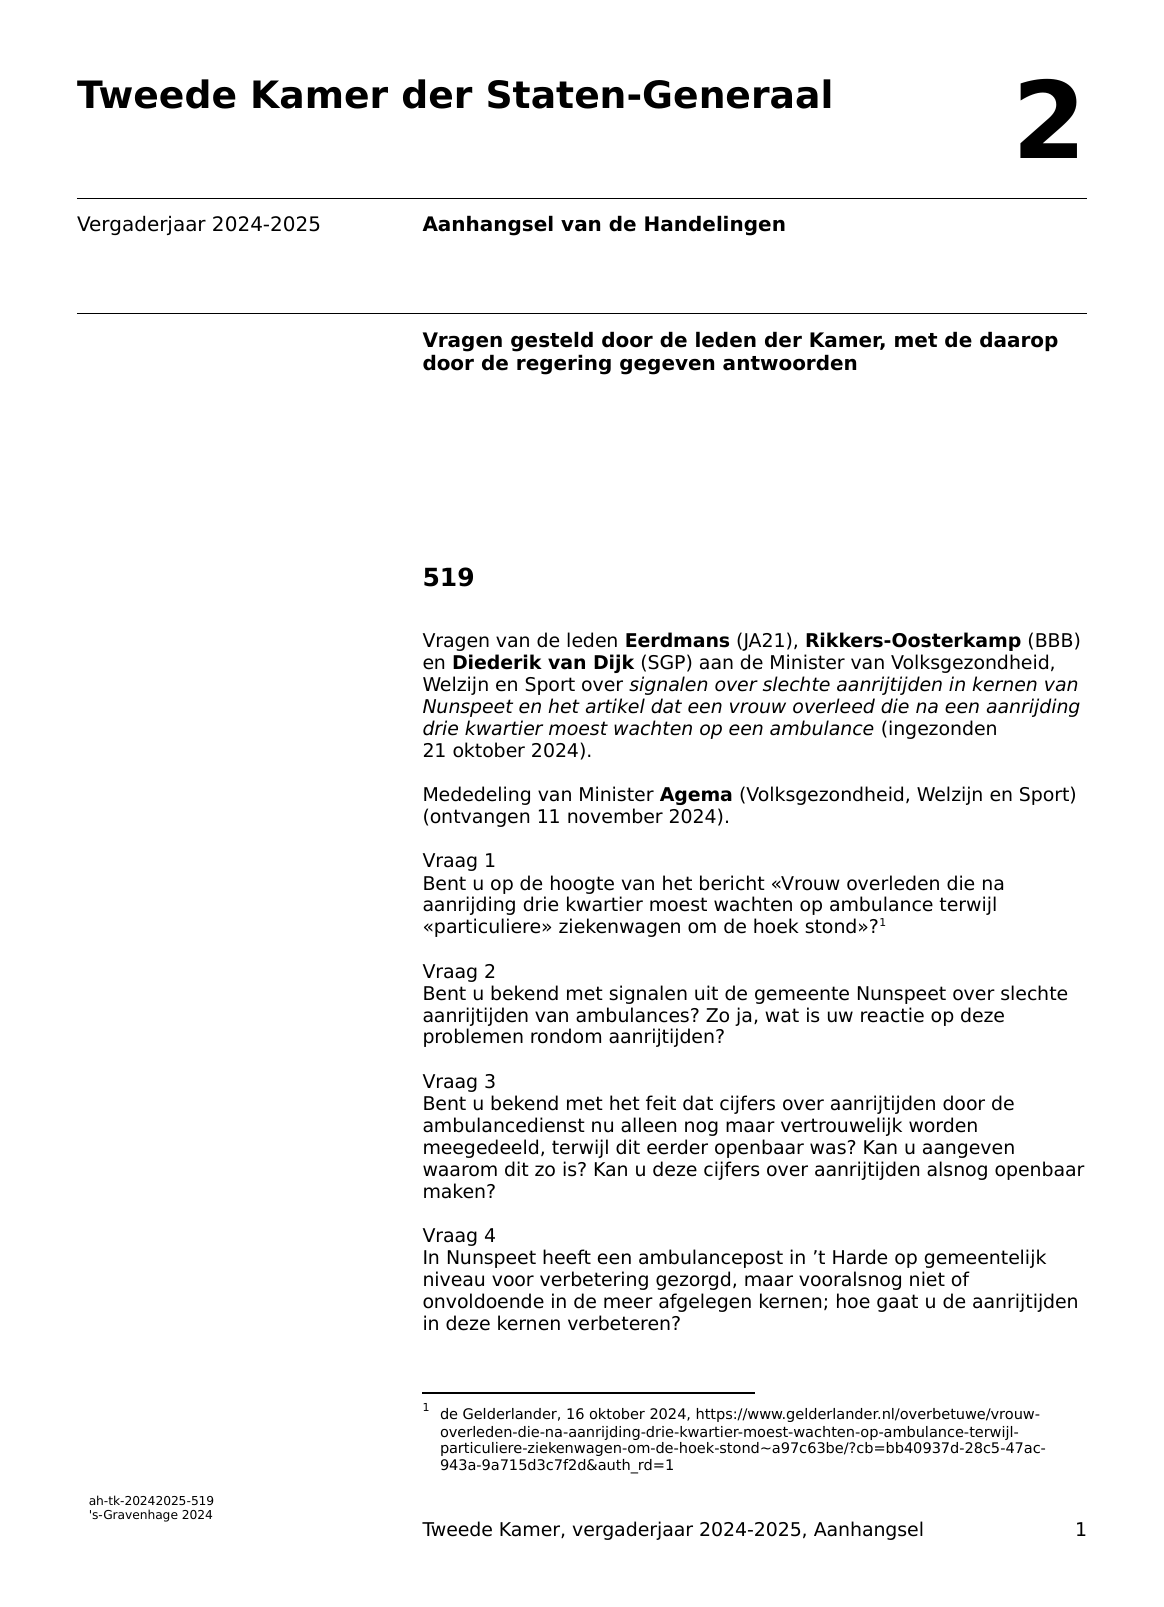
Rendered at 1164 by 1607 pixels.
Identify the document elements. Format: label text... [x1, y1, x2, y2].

text Mededeling van Minister Agema (Volksgezondheid, Welzijn en Sport) (ontvangen 11 november 2024). [422, 784, 1087, 828]
text Vraag 3 [422, 1071, 1087, 1093]
text Vraag 4 [422, 1225, 1087, 1247]
text Vragen van de leden Eerdmans (JA21), Rikkers-Oosterkamp (BBB) en Diederik van Dijk (SGP) aan de Minister van Volksgezondheid, Welzijn en Sport over signalen over slechte aanrijtijden in kernen van Nunspeet en het artikel dat een vrouw overleed die na een aanrijding drie kwartier moest wachten op een ambulance (ingezonden 21 oktober 2024). [422, 630, 1087, 762]
text de Gelderlander, 16 oktober 2024, https://www.gelderlander.nl/overbetuwe/vrouw-overleden-die-na-aanrijding-drie-kwartier-moest-wachten-op-ambulance-terwijl-particuliere-ziekenwagen-om-de-hoek-stond~a97c63be/?cb=bb40937d-28c5-47ac-943a-9a715d3c7f2d&auth_rd=1 [422, 1402, 1087, 1474]
table_cell [77, 314, 422, 375]
table_cell Vergaderjaar 2024-2025 [77, 199, 422, 313]
table_cell Aanhangsel van de Handelingen [422, 199, 1087, 313]
text Vraag 1 [422, 850, 1087, 872]
text Bent u op de hoogte van het bericht «Vrouw overleden die na aanrijding drie kwartier moest wachten op ambulance terwijl «particuliere» ziekenwagen om de hoek stond»? [422, 872, 1087, 938]
text Vraag 2 [422, 961, 1087, 982]
text ah-tk-20242025-519 [88, 1494, 323, 1508]
text Bent u bekend met het feit dat cijfers over aanrijtijden door de ambulancedienst nu alleen nog maar vertrouwelijk worden meegedeeld, terwijl dit eerder openbaar was? Kan u aangeven waarom dit zo is? Kan u deze cijfers over aanrijtijden alsnog openbaar maken? [422, 1093, 1087, 1202]
text 519 [422, 563, 1087, 592]
table_header 2 [886, 59, 1087, 198]
text 's-Gravenhage 2024 [88, 1508, 323, 1522]
table_header Tweede Kamer der Staten-Generaal [77, 59, 886, 198]
text Bent u bekend met signalen uit de gemeente Nunspeet over slechte aanrijtijden van ambulances? Zo ja, wat is uw reactie op deze problemen rondom aanrijtijden? [422, 982, 1087, 1048]
text In Nunspeet heeft een ambulancepost in ’t Harde op gemeentelijk niveau voor verbetering gezorgd, maar vooralsnog niet of onvoldoende in de meer afgelegen kernen; hoe gaat u de aanrijtijden in deze kernen verbeteren? [422, 1247, 1087, 1334]
table_cell Vragen gesteld door de leden der Kamer, met de daarop door de regering gegeven antwoorden [422, 314, 1087, 375]
